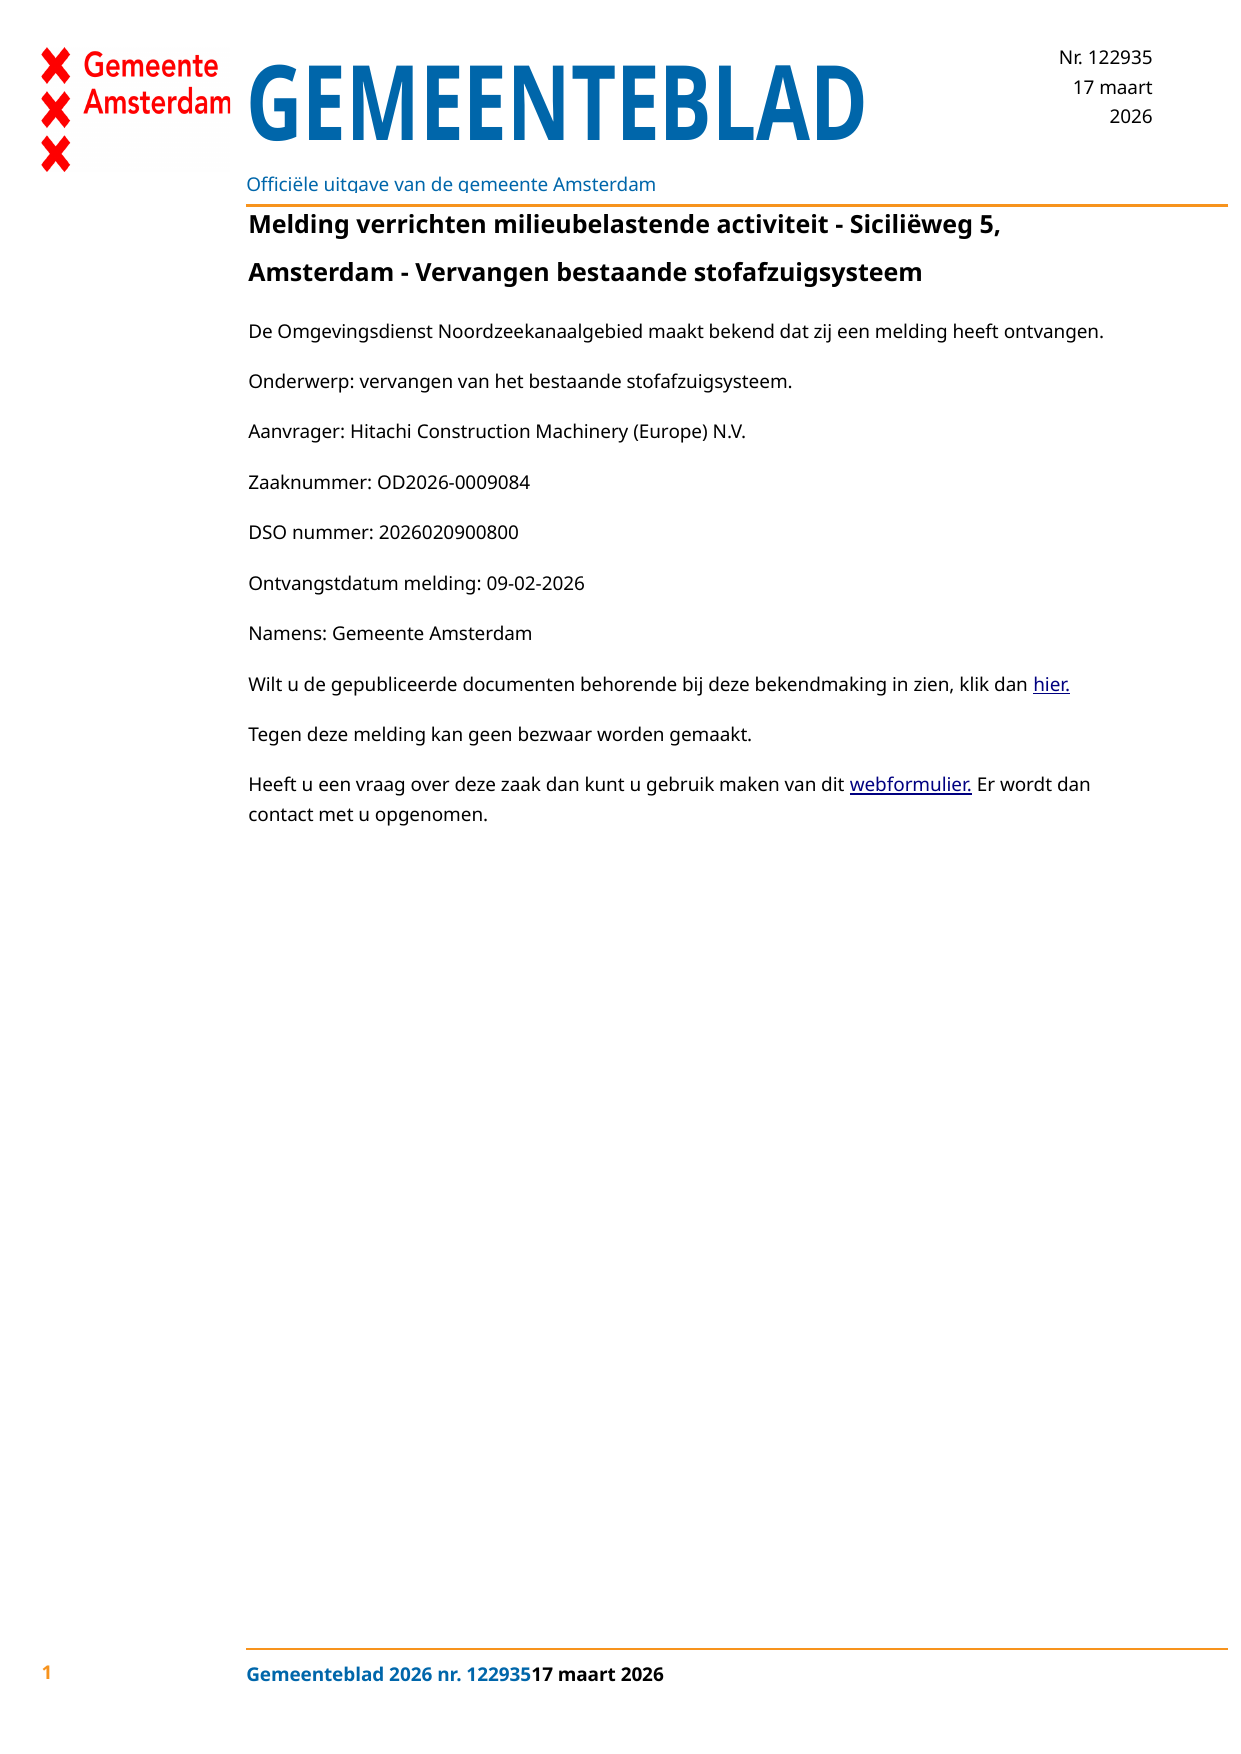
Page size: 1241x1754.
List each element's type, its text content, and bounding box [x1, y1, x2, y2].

text Tegen deze melding kan geen bezwaar worden gemaakt. [248, 721, 1152, 747]
text Ontvangstdatum melding: 09-02-2026 [248, 570, 1152, 596]
text Namens: Gemeente Amsterdam [248, 620, 1152, 646]
text De Omgevingsdienst Noordzeekanaalgebied maakt bekend dat zij een melding heeft ontvangen. [248, 318, 1152, 344]
text Zaaknummer: OD2026-0009084 [248, 469, 1152, 495]
picture [41, 47, 231, 172]
text Melding verrichten milieubelastende activiteit - Siciliëweg 5, Amsterdam - Vervangen bestaande stofafzuigsysteem [248, 207, 1152, 288]
text Aanvrager: Hitachi Construction Machinery (Europe) N.V. [248, 419, 1152, 444]
text DSO nummer: 2026020900800 [248, 519, 1152, 545]
text Onderwerp: vervangen van het bestaande stofafzuigsysteem. [248, 368, 1152, 394]
text Wilt u de gepubliceerde documenten behorende bij deze bekendmaking in zien, klik dan hier. [248, 671, 1152, 697]
text Heeft u een vraag over deze zaak dan kunt u gebruik maken van dit webformulier. Er wordt dan contact met u opgenomen. [248, 772, 1152, 827]
